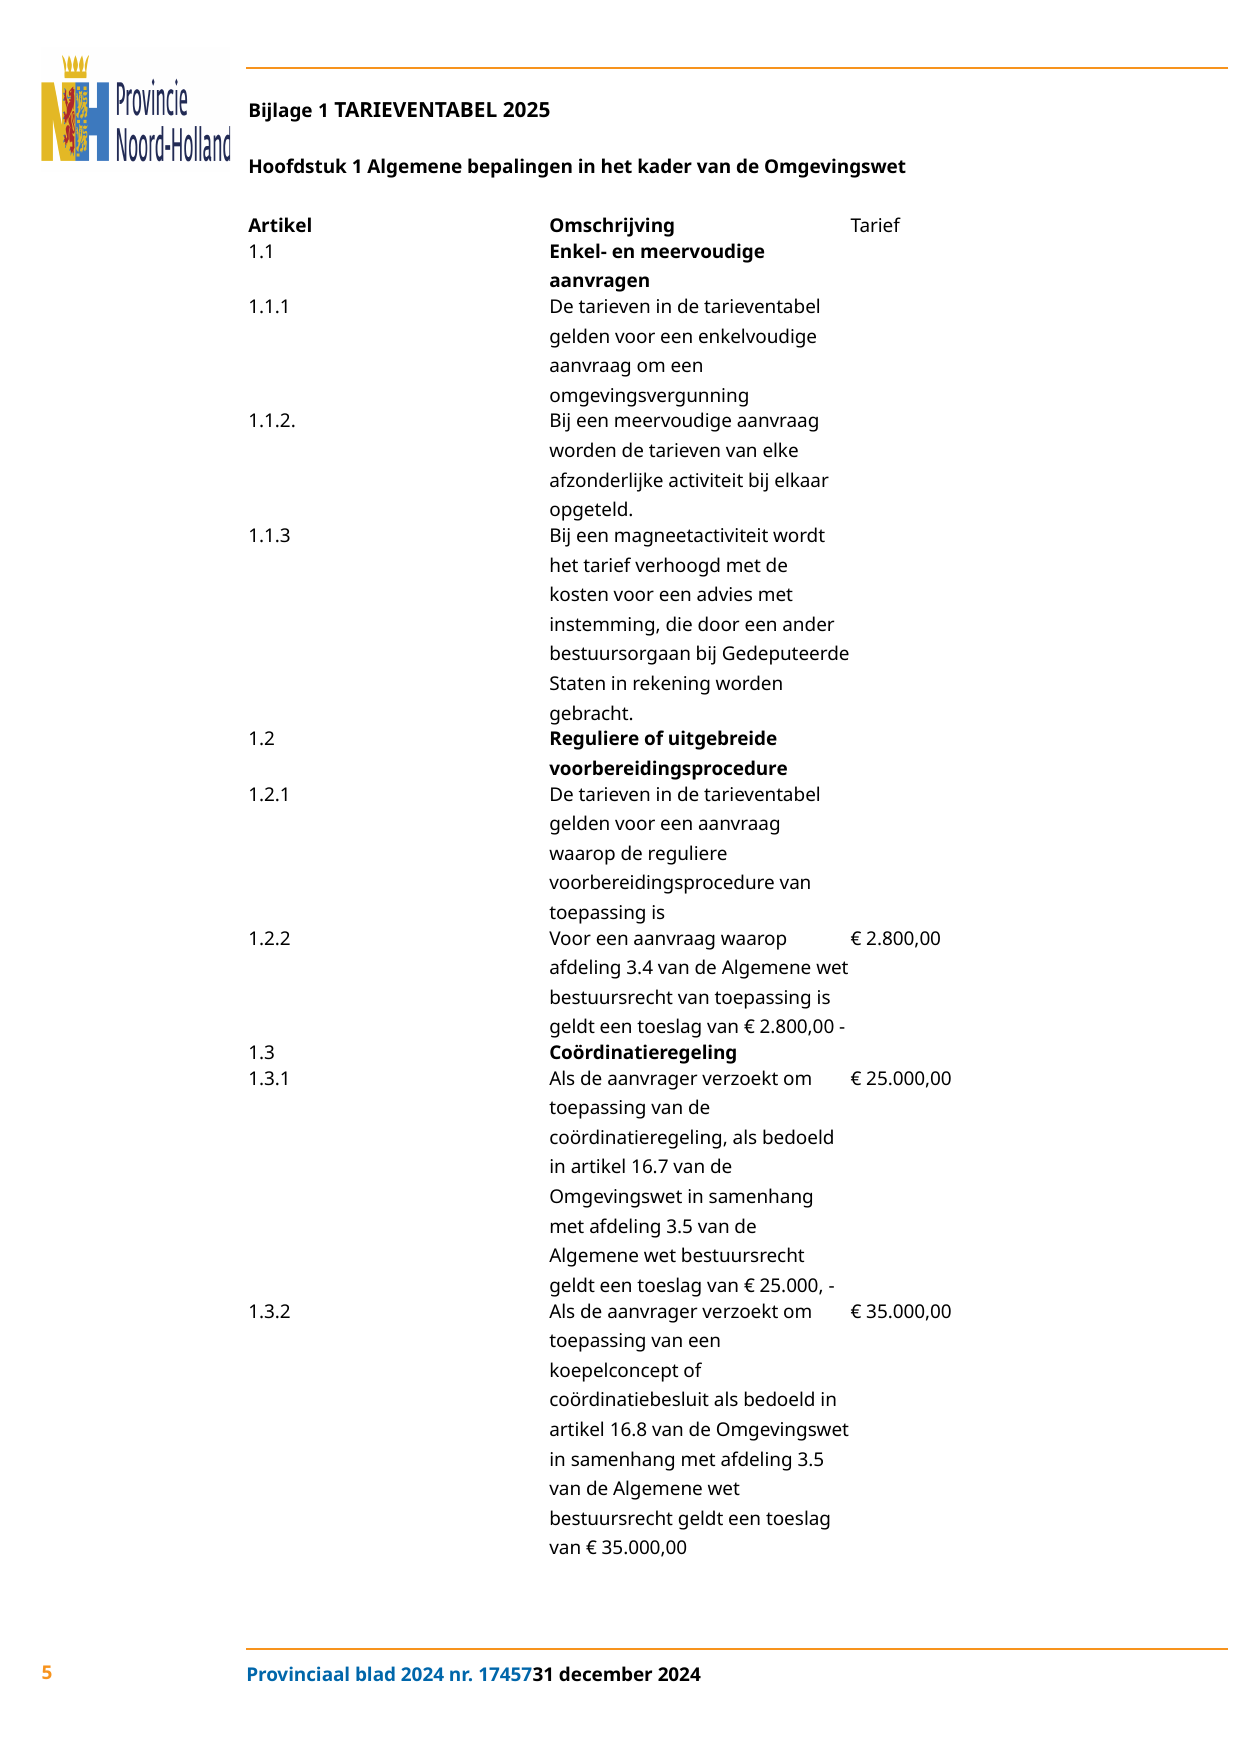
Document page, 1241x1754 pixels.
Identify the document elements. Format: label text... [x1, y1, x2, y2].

text Hoofdstuk 1 Algemene bepalingen in het kader van de Omgevingswet [248, 153, 1152, 179]
table_cell [850, 522, 1152, 725]
table_cell [850, 725, 1152, 781]
text Bijlage 1 TARIEVENTABEL 2025 [248, 95, 1152, 123]
table_cell [850, 238, 1152, 293]
table_cell 1.3.1 [248, 1065, 549, 1298]
table_cell € 25.000,00 [850, 1065, 1152, 1298]
table_cell € 35.000,00 [850, 1298, 1152, 1560]
table_header Omschrijving [549, 212, 850, 238]
table_cell 1.3 [248, 1039, 549, 1065]
table_cell € 2.800,00 [850, 925, 1152, 1039]
table_cell 1.2.2 [248, 925, 549, 1039]
table_cell Reguliere of uitgebreide voorbereidingsprocedure [549, 725, 850, 781]
table_cell 1.3.2 [248, 1298, 549, 1560]
table_cell 1.1.2. [248, 408, 549, 522]
table_cell [850, 781, 1152, 925]
table_cell Bij een meervoudige aanvraag worden de tarieven van elke afzonderlijke activiteit bij elkaar opgeteld. [549, 408, 850, 522]
table_cell Bij een magneetactiviteit wordt het tarief verhoogd met de kosten voor een advies met instemming, die door een ander bestuursorgaan bij Gedeputeerde Staten in rekening worden gebracht. [549, 522, 850, 725]
table_cell Als de aanvrager verzoekt om toepassing van een koepelconcept of coördinatiebesluit als bedoeld in artikel 16.8 van de Omgevingswet in samenhang met afdeling 3.5 van de Algemene wet bestuursrecht geldt een toeslag van € 35.000,00 [549, 1298, 850, 1560]
table_cell 1.2.1 [248, 781, 549, 925]
table_cell 1.1.3 [248, 522, 549, 725]
table_cell De tarieven in de tarieventabel gelden voor een enkelvoudige aanvraag om een omgevingsvergunning [549, 293, 850, 408]
table_cell Coördinatieregeling [549, 1039, 850, 1065]
table_header Tarief [850, 212, 1152, 238]
table_cell 1.2 [248, 725, 549, 781]
table_cell [850, 408, 1152, 522]
table_cell [850, 1039, 1152, 1065]
table_cell Enkel- en meervoudige aanvragen [549, 238, 850, 293]
table_cell Als de aanvrager verzoekt om toepassing van de coördinatieregeling, als bedoeld in artikel 16.7 van de Omgevingswet in samenhang met afdeling 3.5 van de Algemene wet bestuursrecht geldt een toeslag van € 25.000, - [549, 1065, 850, 1298]
table_cell Voor een aanvraag waarop afdeling 3.4 van de Algemene wet bestuursrecht van toepassing is geldt een toeslag van € 2.800,00 - [549, 925, 850, 1039]
table_header Artikel [248, 212, 549, 238]
picture [41, 47, 231, 172]
table_cell [850, 293, 1152, 408]
table_cell De tarieven in de tarieventabel gelden voor een aanvraag waarop de reguliere voorbereidingsprocedure van toepassing is [549, 781, 850, 925]
table_cell 1.1 [248, 238, 549, 293]
table_cell 1.1.1 [248, 293, 549, 408]
